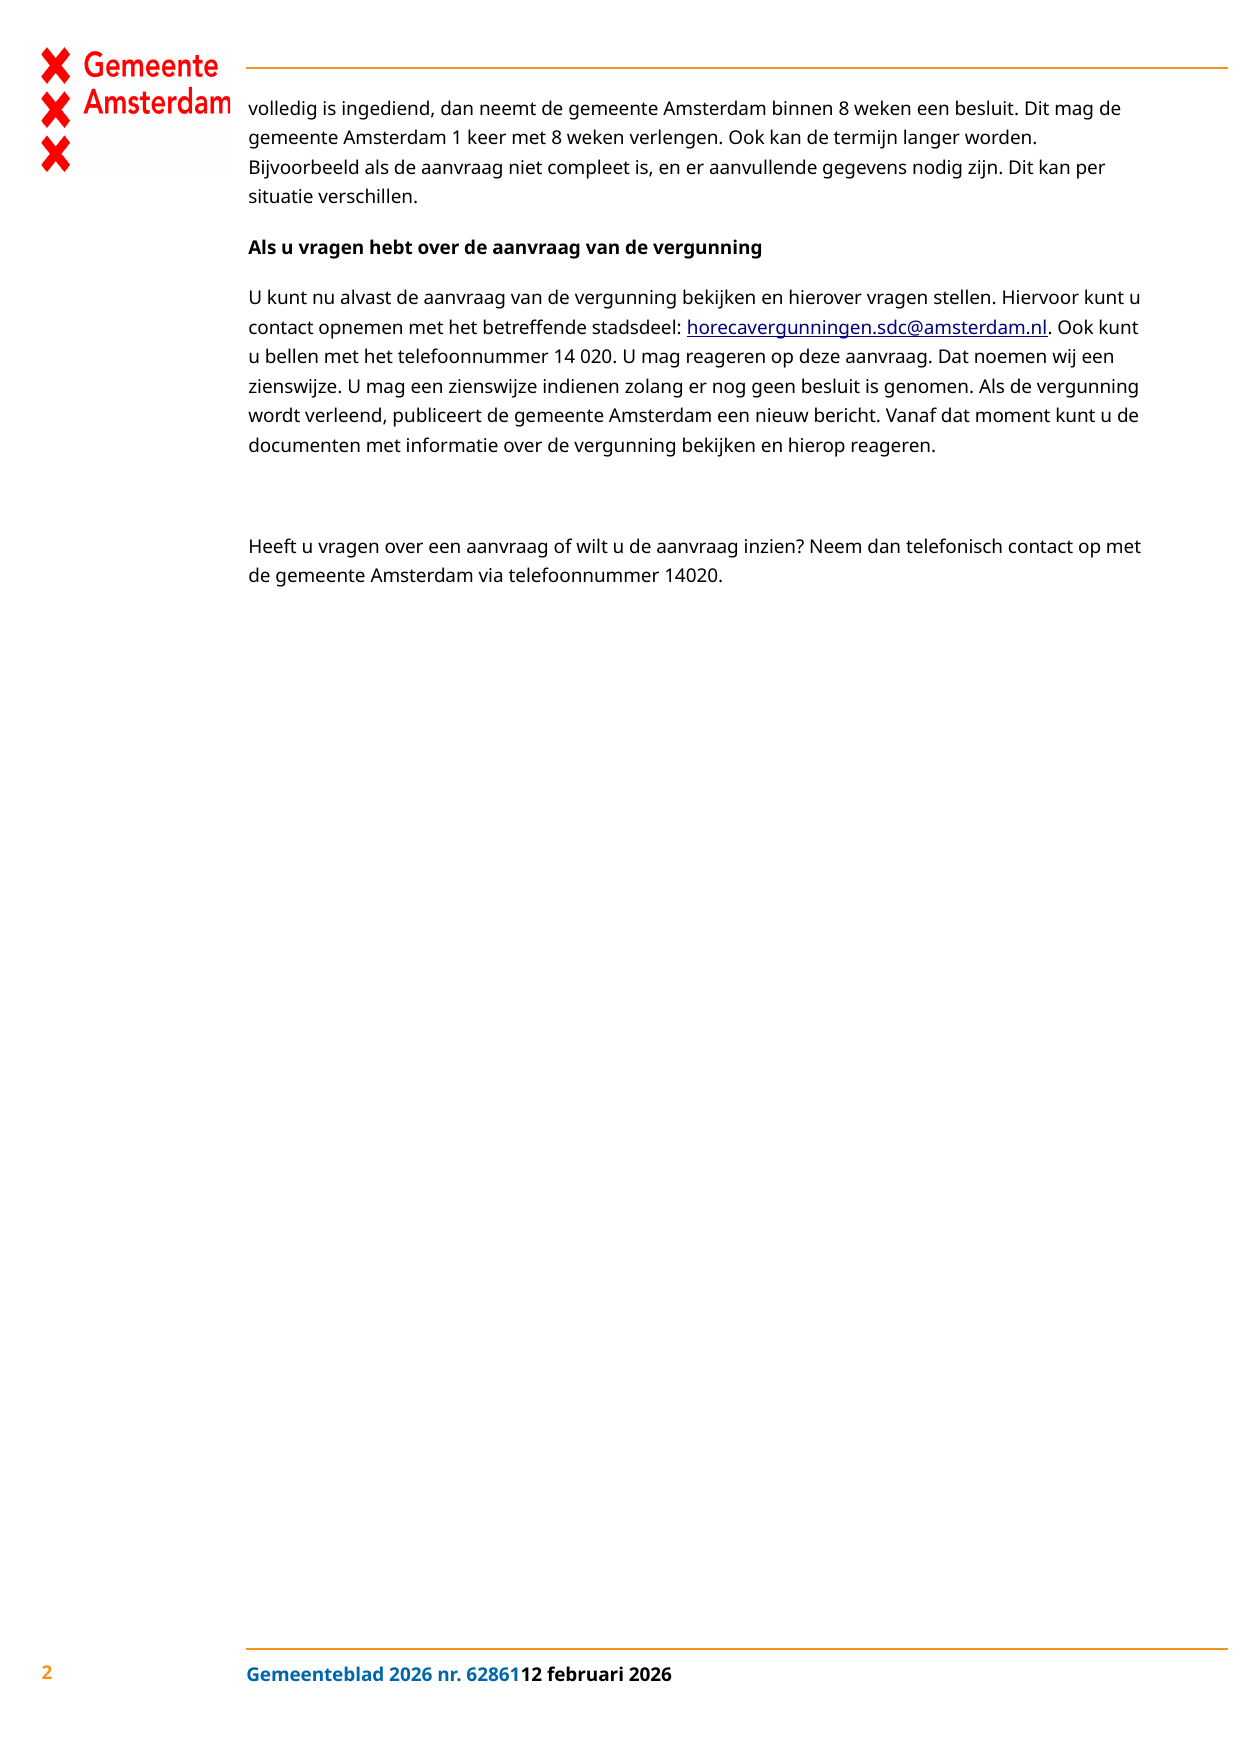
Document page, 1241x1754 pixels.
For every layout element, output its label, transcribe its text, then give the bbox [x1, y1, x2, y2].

text U kunt nu alvast de aanvraag van de vergunning bekijken en hierover vragen stellen. Hiervoor kunt u contact opnemen met het betreffende stadsdeel: horecavergunningen.sdc@amsterdam.nl. Ook kunt u bellen met het telefoonnummer 14 020. U mag reageren op deze aanvraag. Dat noemen wij een zienswijze. U mag een zienswijze indienen zolang er nog geen besluit is genomen. Als de vergunning wordt verleend, publiceert de gemeente Amsterdam een nieuw bericht. Vanaf dat moment kunt u de documenten met informatie over de vergunning bekijken en hierop reageren. [248, 284, 1152, 458]
text volledig is ingediend, dan neemt de gemeente Amsterdam binnen 8 weken een besluit. Dit mag de gemeente Amsterdam 1 keer met 8 weken verlengen. Ook kan de termijn langer worden. Bijvoorbeeld als de aanvraag niet compleet is, en er aanvullende gegevens nodig zijn. Dit kan per situatie verschillen. [248, 95, 1152, 209]
text Als u vragen hebt over de aanvraag van de vergunning [248, 234, 1152, 260]
picture [41, 47, 231, 172]
text Heeft u vragen over een aanvraag of wilt u de aanvraag inzien? Neem dan telefonisch contact op met de gemeente Amsterdam via telefoonnummer 14020. [248, 533, 1152, 588]
